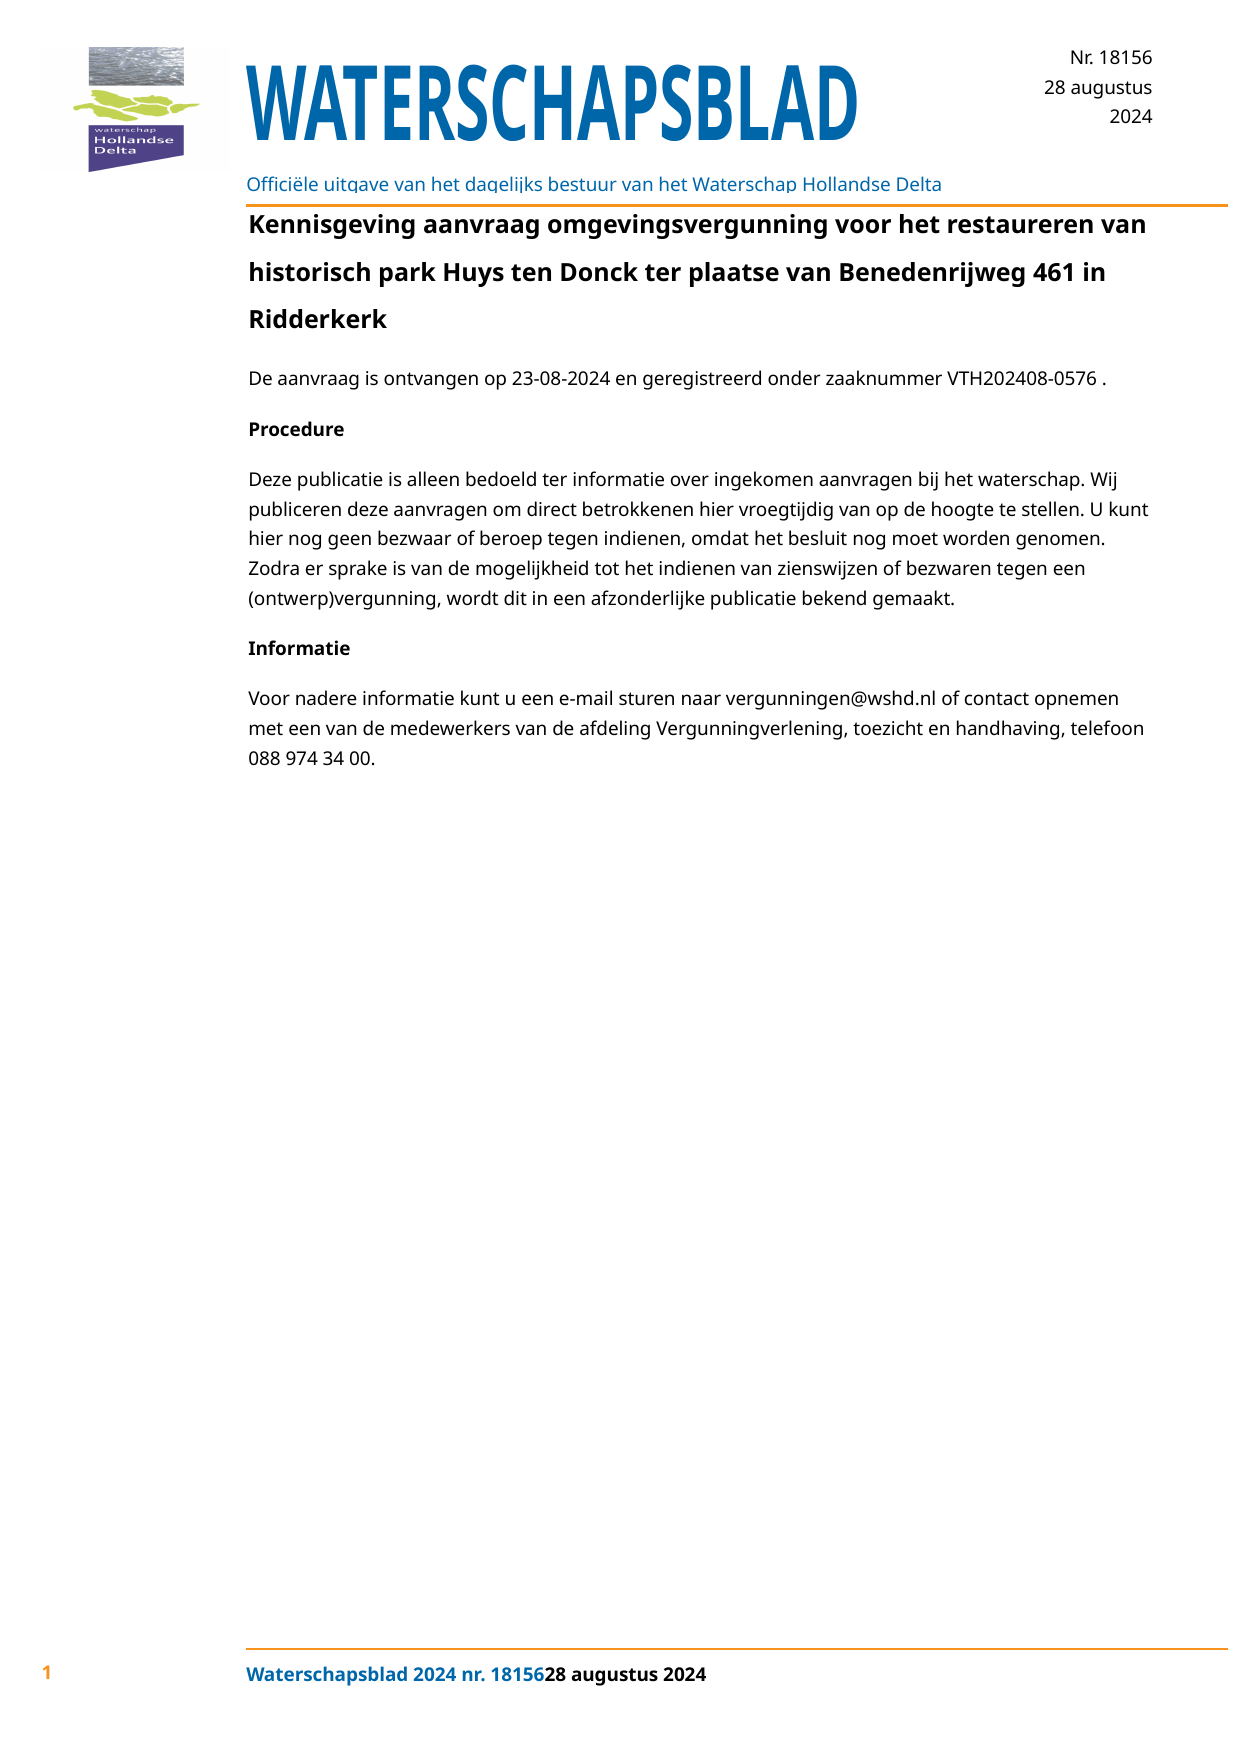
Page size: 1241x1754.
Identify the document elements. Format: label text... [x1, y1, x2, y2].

picture [41, 47, 231, 172]
text Procedure [248, 416, 1152, 442]
text De aanvraag is ontvangen op 23-08-2024 en geregistreerd onder zaaknummer VTH202408-0576 . [248, 366, 1152, 391]
text Voor nadere informatie kunt u een e-mail sturen naar vergunningen@wshd.nl of contact opnemen met een van de medewerkers van de afdeling Vergunningverlening, toezicht en handhaving, telefoon 088 974 34 00. [248, 686, 1152, 770]
text Kennisgeving aanvraag omgevingsvergunning voor het restaureren van historisch park Huys ten Donck ter plaatse van Benedenrijweg 461 in Ridderkerk [248, 207, 1152, 336]
text Deze publicatie is alleen bedoeld ter informatie over ingekomen aanvragen bij het waterschap. Wij publiceren deze aanvragen om direct betrokkenen hier vroegtijdig van op de hoogte te stellen. U kunt hier nog geen bezwaar of beroep tegen indienen, omdat het besluit nog moet worden genomen. Zodra er sprake is van de mogelijkheid tot het indienen van zienswijzen of bezwaren tegen een (ontwerp)vergunning, wordt dit in een afzonderlijke publicatie bekend gemaakt. [248, 466, 1152, 610]
text Informatie [248, 635, 1152, 661]
